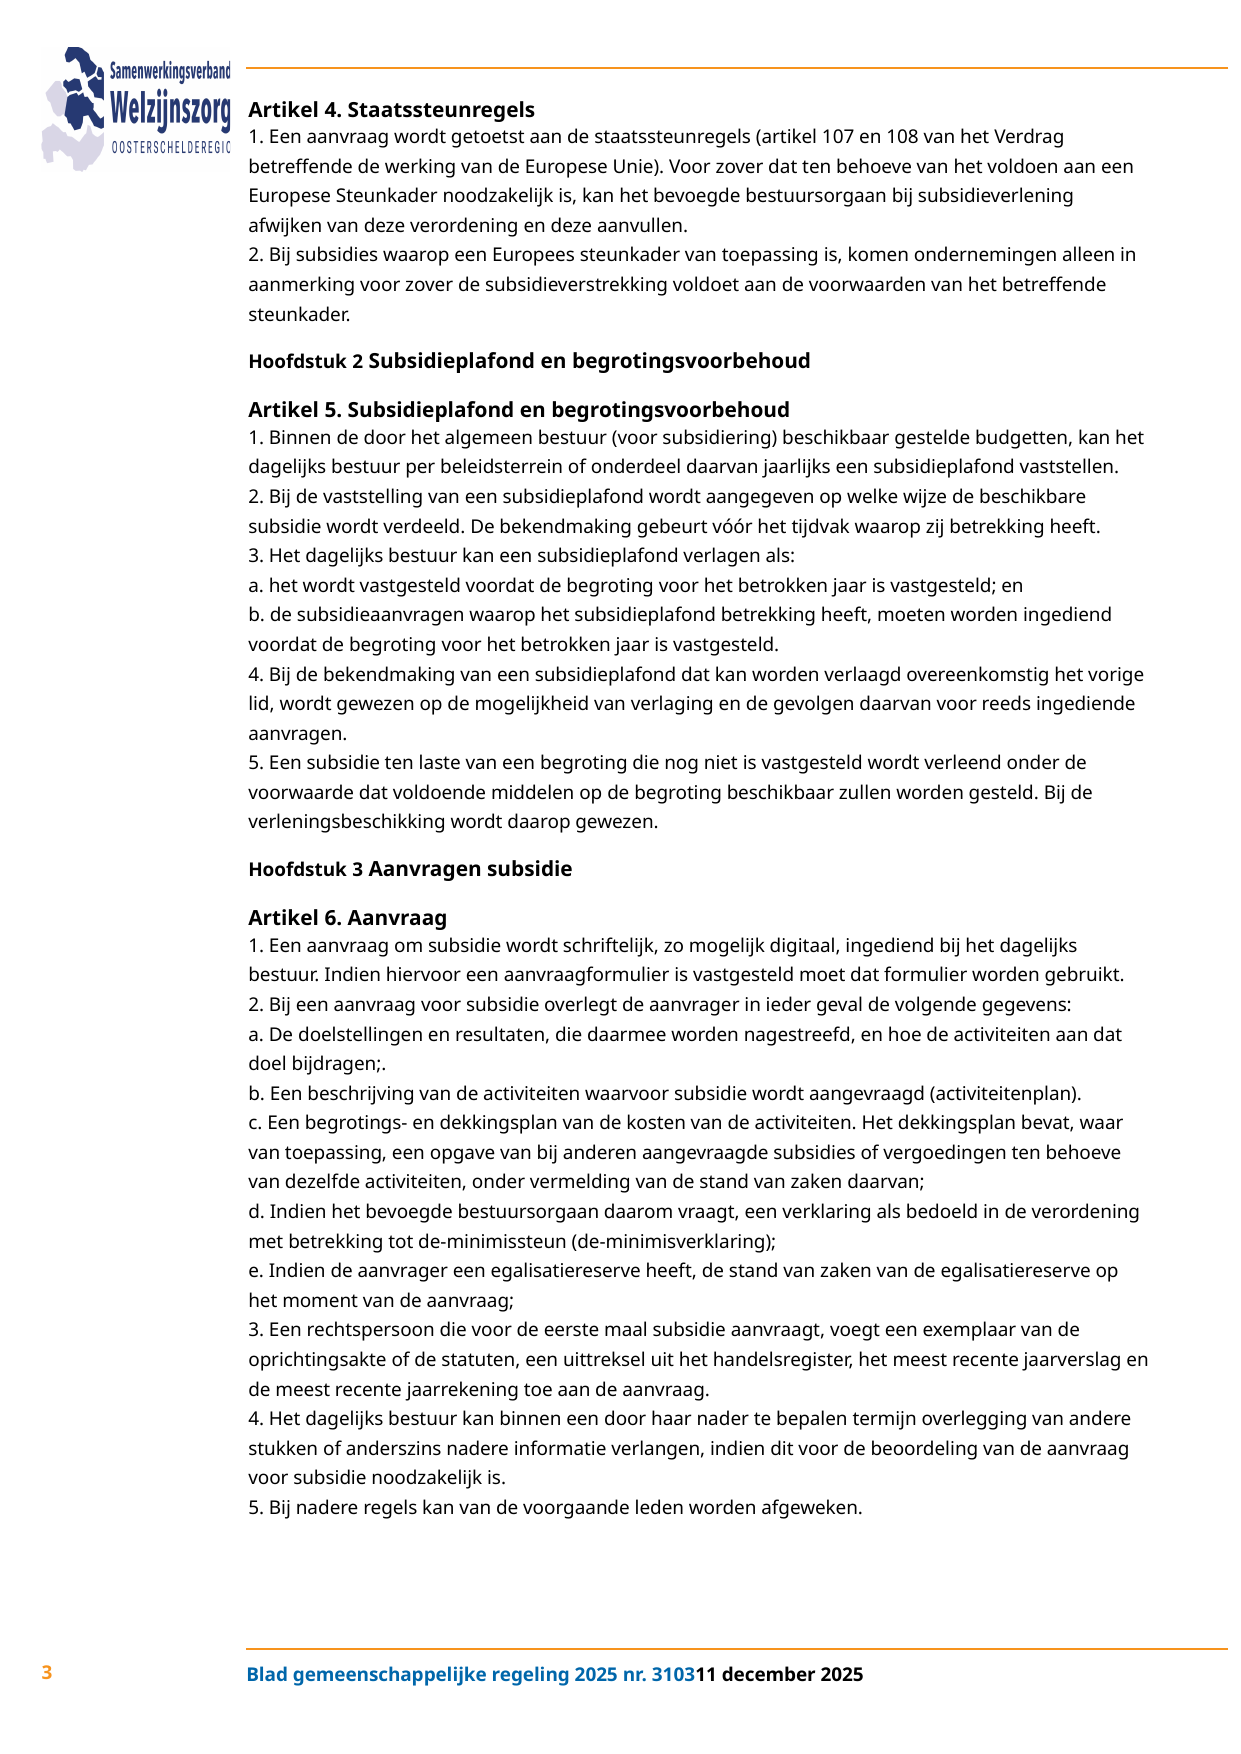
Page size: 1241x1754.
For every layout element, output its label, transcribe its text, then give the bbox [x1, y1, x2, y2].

text 3. Het dagelijks bestuur kan een subsidieplafond verlagen als: [248, 542, 1152, 568]
text 5. Een subsidie ten laste van een begroting die nog niet is vastgesteld wordt verleend onder de voorwaarde dat voldoende middelen op de begroting beschikbaar zullen worden gesteld. Bij de verleningsbeschikking wordt daarop gewezen. [248, 749, 1152, 834]
text a. De doelstellingen en resultaten, die daarmee worden nagestreefd, en hoe de activiteiten aan dat doel bijdragen;. [248, 1021, 1152, 1076]
text Hoofdstuk 3 Aanvragen subsidie [248, 854, 1152, 883]
text b. de subsidieaanvragen waarop het subsidieplafond betrekking heeft, moeten worden ingediend voordat de begroting voor het betrokken jaar is vastgesteld. [248, 602, 1152, 657]
text 2. Bij subsidies waarop een Europees steunkader van toepassing is, komen ondernemingen alleen in aanmerking voor zover de subsidieverstrekking voldoet aan de voorwaarden van het betreffende steunkader. [248, 242, 1152, 326]
text 1. Een aanvraag om subsidie wordt schriftelijk, zo mogelijk digitaal, ingediend bij het dagelijks bestuur. Indien hiervoor een aanvraagformulier is vastgesteld moet dat formulier worden gebruikt. [248, 932, 1152, 987]
text Artikel 5. Subsidieplafond en begrotingsvoorbehoud [248, 396, 1152, 424]
text e. Indien de aanvrager een egalisatiereserve heeft, de stand van zaken van de egalisatiereserve op het moment van de aanvraag; [248, 1257, 1152, 1313]
text 1. Binnen de door het algemeen bestuur (voor subsidiering) beschikbaar gestelde budgetten, kan het dagelijks bestuur per beleidsterrein of onderdeel daarvan jaarlijks een subsidieplafond vaststellen. [248, 424, 1152, 479]
text 3. Een rechtspersoon die voor de eerste maal subsidie aanvraagt, voegt een exemplaar van de oprichtingsakte of de statuten, een uittreksel uit het handelsregister, het meest recente jaarverslag en de meest recente jaarrekening toe aan de aanvraag. [248, 1317, 1152, 1401]
text 4. Bij de bekendmaking van een subsidieplafond dat kan worden verlaagd overeenkomstig het vorige lid, wordt gewezen op de mogelijkheid van verlaging en de gevolgen daarvan voor reeds ingediende aanvragen. [248, 661, 1152, 746]
text d. Indien het bevoegde bestuursorgaan daarom vraagt, een verklaring als bedoeld in de verordening met betrekking tot de-minimissteun (de-minimisverklaring); [248, 1198, 1152, 1253]
picture [41, 47, 231, 172]
text c. Een begrotings- en dekkingsplan van de kosten van de activiteiten. Het dekkingsplan bevat, waar van toepassing, een opgave van bij anderen aangevraagde subsidies of vergoedingen ten behoeve van dezelfde activiteiten, onder vermelding van de stand van zaken daarvan; [248, 1109, 1152, 1194]
text a. het wordt vastgesteld voordat de begroting voor het betrokken jaar is vastgesteld; en [248, 572, 1152, 598]
text Artikel 6. Aanvraag [248, 903, 1152, 932]
text 2. Bij een aanvraag voor subsidie overlegt de aanvrager in ieder geval de volgende gegevens: [248, 991, 1152, 1017]
text 5. Bij nadere regels kan van de voorgaande leden worden afgeweken. [248, 1494, 1152, 1520]
text 2. Bij de vaststelling van een subsidieplafond wordt aangegeven op welke wijze de beschikbare subsidie wordt verdeeld. De bekendmaking gebeurt vóór het tijdvak waarop zij betrekking heeft. [248, 483, 1152, 538]
text 1. Een aanvraag wordt getoetst aan de staatssteunregels (artikel 107 en 108 van het Verdrag betreffende de werking van de Europese Unie). Voor zover dat ten behoeve van het voldoen aan een Europese Steunkader noodzakelijk is, kan het bevoegde bestuursorgaan bij subsidieverlening afwijken van deze verordening en deze aanvullen. [248, 123, 1152, 238]
text Artikel 4. Staatssteunregels [248, 95, 1152, 123]
text 4. Het dagelijks bestuur kan binnen een door haar nader te bepalen termijn overlegging van andere stukken of anderszins nadere informatie verlangen, indien dit voor de beoordeling van de aanvraag voor subsidie noodzakelijk is. [248, 1405, 1152, 1490]
text b. Een beschrijving van de activiteiten waarvoor subsidie wordt aangevraagd (activiteitenplan). [248, 1080, 1152, 1106]
text Hoofdstuk 2 Subsidieplafond en begrotingsvoorbehoud [248, 346, 1152, 375]
